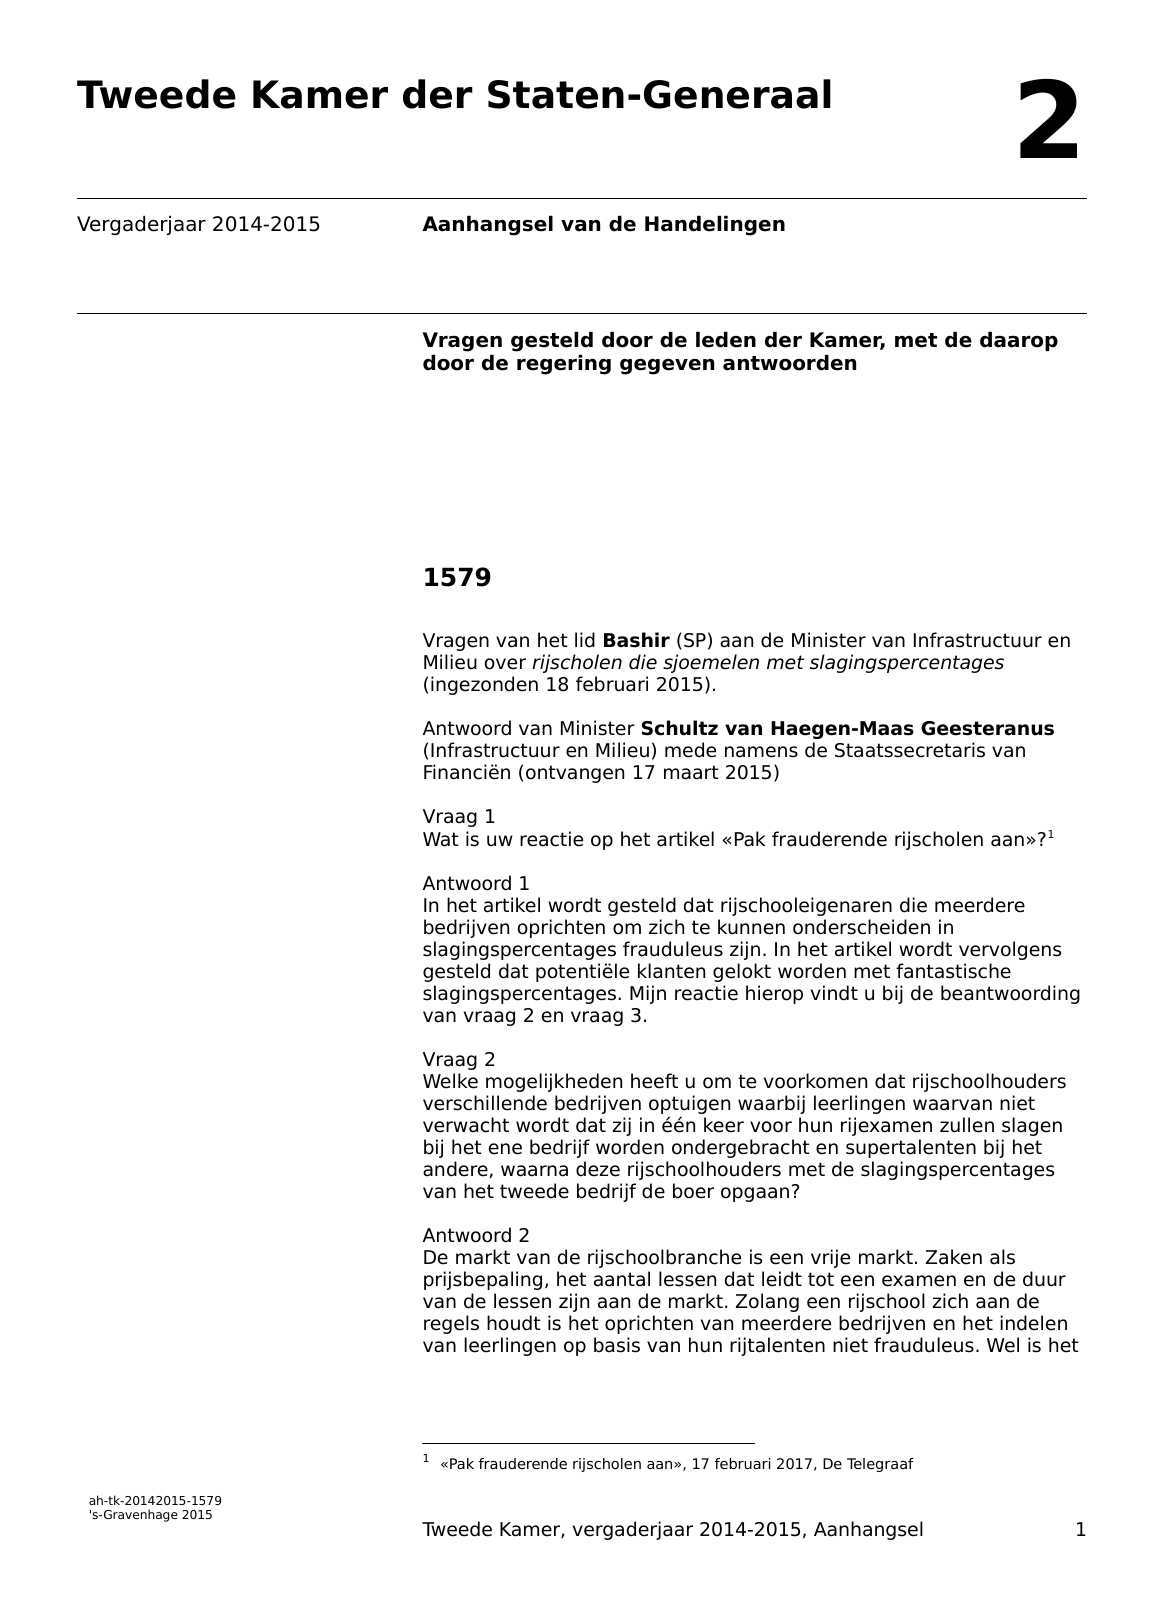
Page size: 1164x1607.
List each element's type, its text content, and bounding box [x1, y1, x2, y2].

table_cell Vragen gesteld door de leden der Kamer, met de daarop door de regering gegeven antwoorden [422, 314, 1087, 375]
text Antwoord 2 [422, 1225, 1087, 1247]
text Welke mogelijkheden heeft u om te voorkomen dat rijschoolhouders verschillende bedrijven optuigen waarbij leerlingen waarvan niet verwacht wordt dat zij in één keer voor hun rijexamen zullen slagen bij het ene bedrijf worden ondergebracht en supertalenten bij het andere, waarna deze rijschoolhouders met de slagingspercentages van het tweede bedrijf de boer opgaan? [422, 1071, 1087, 1202]
text ah-tk-20142015-1579 [88, 1494, 323, 1508]
table_header 2 [886, 59, 1087, 198]
text In het artikel wordt gesteld dat rijschooleigenaren die meerdere bedrijven oprichten om zich te kunnen onderscheiden in slagingspercentages frauduleus zijn. In het artikel wordt vervolgens gesteld dat potentiële klanten gelokt worden met fantastische slagingspercentages. Mijn reactie hierop vindt u bij de beantwoording van vraag 2 en vraag 3. [422, 894, 1087, 1026]
table_cell Aanhangsel van de Handelingen [422, 199, 1087, 313]
text 1579 [422, 563, 1087, 592]
text «Pak frauderende rijscholen aan», 17 februari 2017, De Telegraaf [422, 1452, 1087, 1474]
text Vraag 1 [422, 806, 1087, 828]
table_cell [77, 314, 422, 375]
text Vraag 2 [422, 1049, 1087, 1071]
text Vragen van het lid Bashir (SP) aan de Minister van Infrastructuur en Milieu over rijscholen die sjoemelen met slagingspercentages (ingezonden 18 februari 2015). [422, 630, 1087, 696]
text De markt van de rijschoolbranche is een vrije markt. Zaken als prijsbepaling, het aantal lessen dat leidt tot een examen en de duur van de lessen zijn aan de markt. Zolang een rijschool zich aan de regels houdt is het oprichten van meerdere bedrijven en het indelen van leerlingen op basis van hun rijtalenten niet frauduleus. Wel is het [422, 1247, 1087, 1357]
text Antwoord 1 [422, 873, 1087, 894]
text Wat is uw reactie op het artikel «Pak frauderende rijscholen aan»? [422, 828, 1087, 850]
text Antwoord van Minister Schultz van Haegen-Maas Geesteranus (Infrastructuur en Milieu) mede namens de Staatssecretaris van Financiën (ontvangen 17 maart 2015) [422, 718, 1087, 784]
text 's-Gravenhage 2015 [88, 1508, 323, 1522]
table_header Tweede Kamer der Staten-Generaal [77, 59, 886, 198]
table_cell Vergaderjaar 2014-2015 [77, 199, 422, 313]
